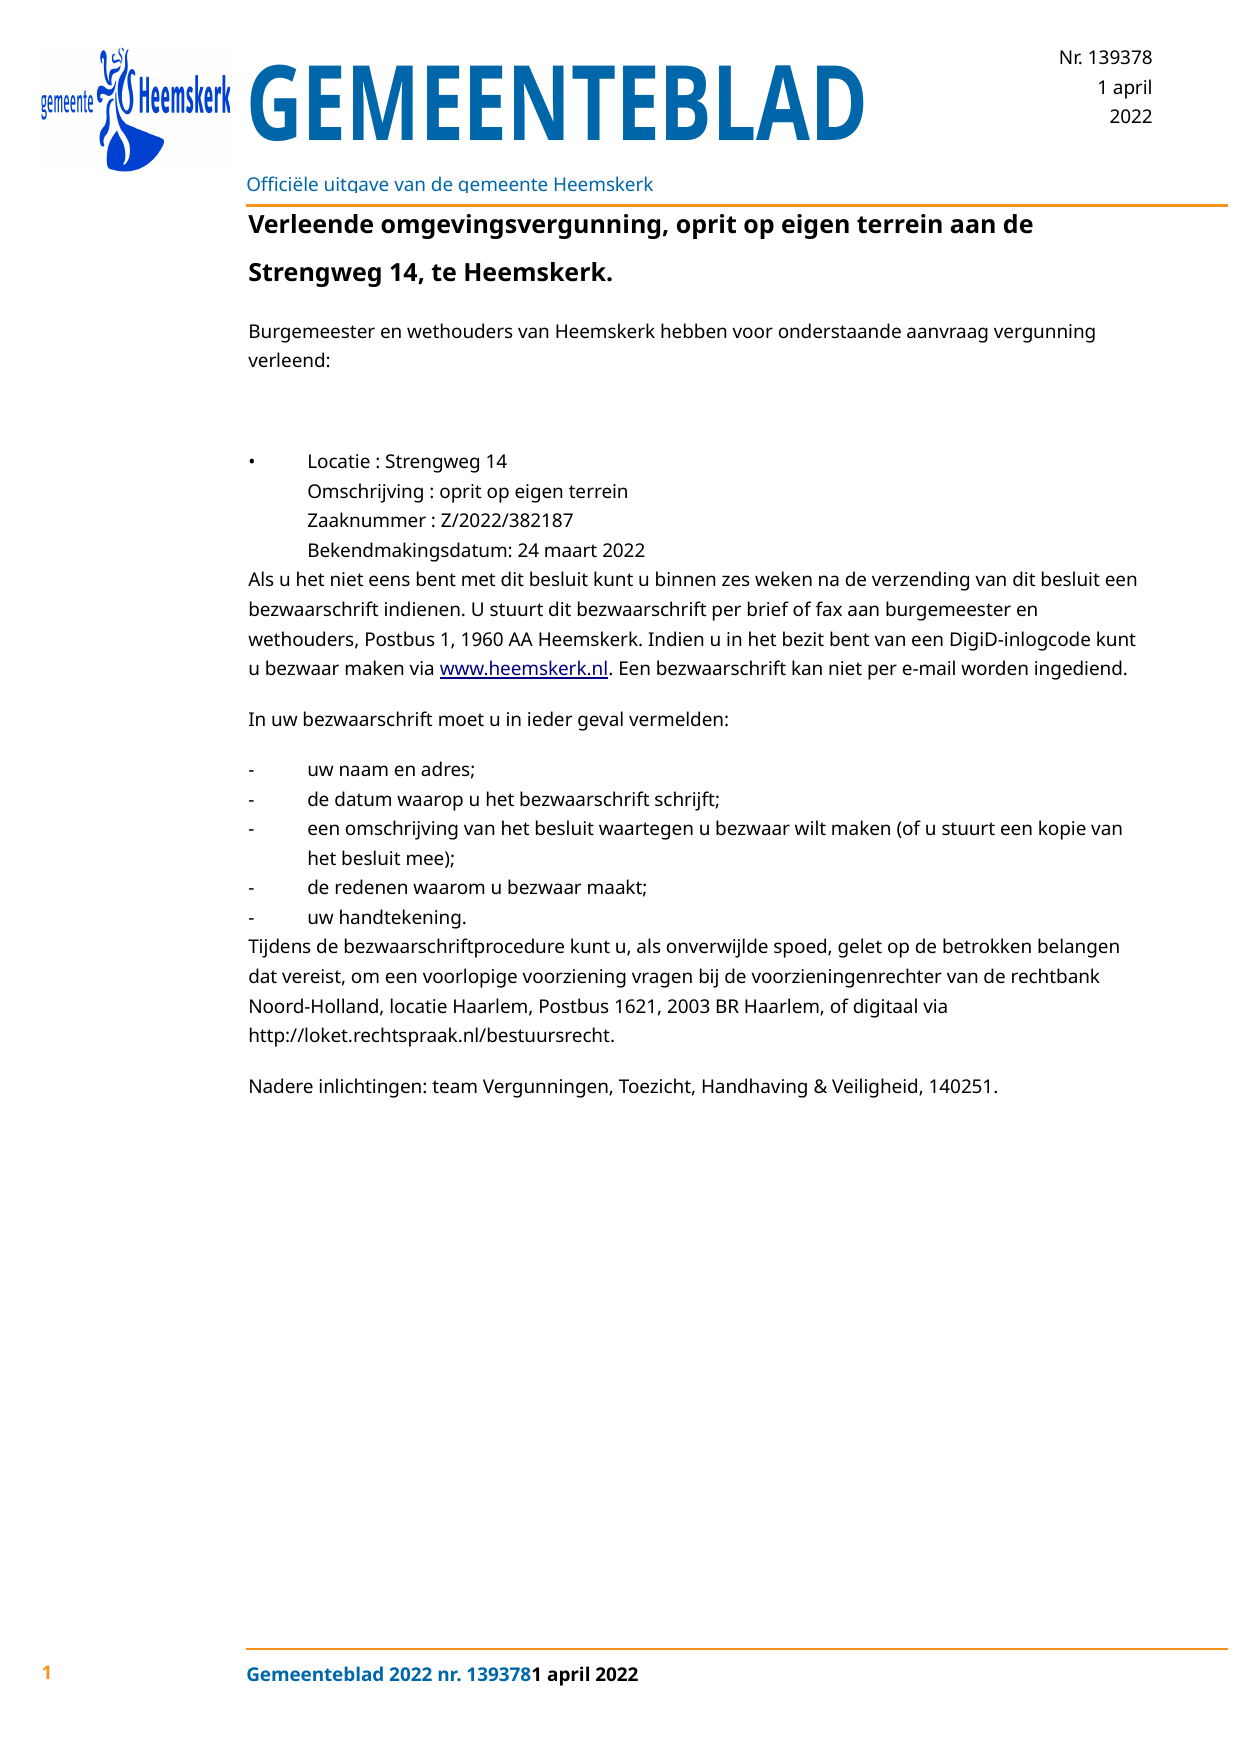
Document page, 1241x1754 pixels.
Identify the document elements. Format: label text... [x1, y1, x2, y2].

list Omschrijving : oprit op eigen terrein [248, 478, 1152, 504]
text Als u het niet eens bent met dit besluit kunt u binnen zes weken na de verzending van dit besluit een bezwaarschrift indienen. U stuurt dit bezwaarschrift per brief of fax aan burgemeester en wethouders, Postbus 1, 1960 AA Heemskerk. Indien u in het bezit bent van een DigiD-inlogcode kunt u bezwaar maken via www.heemskerk.nl. Een bezwaarschrift kan niet per e-mail worden ingediend. [248, 567, 1152, 681]
text In uw bezwaarschrift moet u in ieder geval vermelden: [248, 706, 1152, 732]
list de redenen waarom u bezwaar maakt; [248, 874, 1152, 900]
text Tijdens de bezwaarschriftprocedure kunt u, als onverwijlde spoed, gelet op de betrokken belangen dat vereist, om een voorlopige voorziening vragen bij de voorzieningenrechter van de rechtbank Noord-Holland, locatie Haarlem, Postbus 1621, 2003 BR Haarlem, of digitaal via http://loket.rechtspraak.nl/bestuursrecht. [248, 934, 1152, 1048]
list uw naam en adres; [248, 756, 1152, 782]
text Burgemeester en wethouders van Heemskerk hebben voor onderstaande aanvraag vergunning verleend: [248, 318, 1152, 373]
picture [41, 47, 231, 172]
list een omschrijving van het besluit waartegen u bezwaar wilt maken (of u stuurt een kopie van het besluit mee); [248, 815, 1152, 871]
text Verleende omgevingsvergunning, oprit op eigen terrein aan de Strengweg 14, te Heemskerk. [248, 207, 1152, 288]
list uw handtekening. [248, 904, 1152, 930]
list Bekendmakingsdatum: 24 maart 2022 [248, 537, 1152, 563]
list Zaaknummer : Z/2022/382187 [248, 507, 1152, 533]
list Locatie : Strengweg 14 [248, 448, 1152, 474]
list de datum waarop u het bezwaarschrift schrijft; [248, 786, 1152, 812]
text Nadere inlichtingen: team Vergunningen, Toezicht, Handhaving & Veiligheid, 140251. [248, 1073, 1152, 1099]
